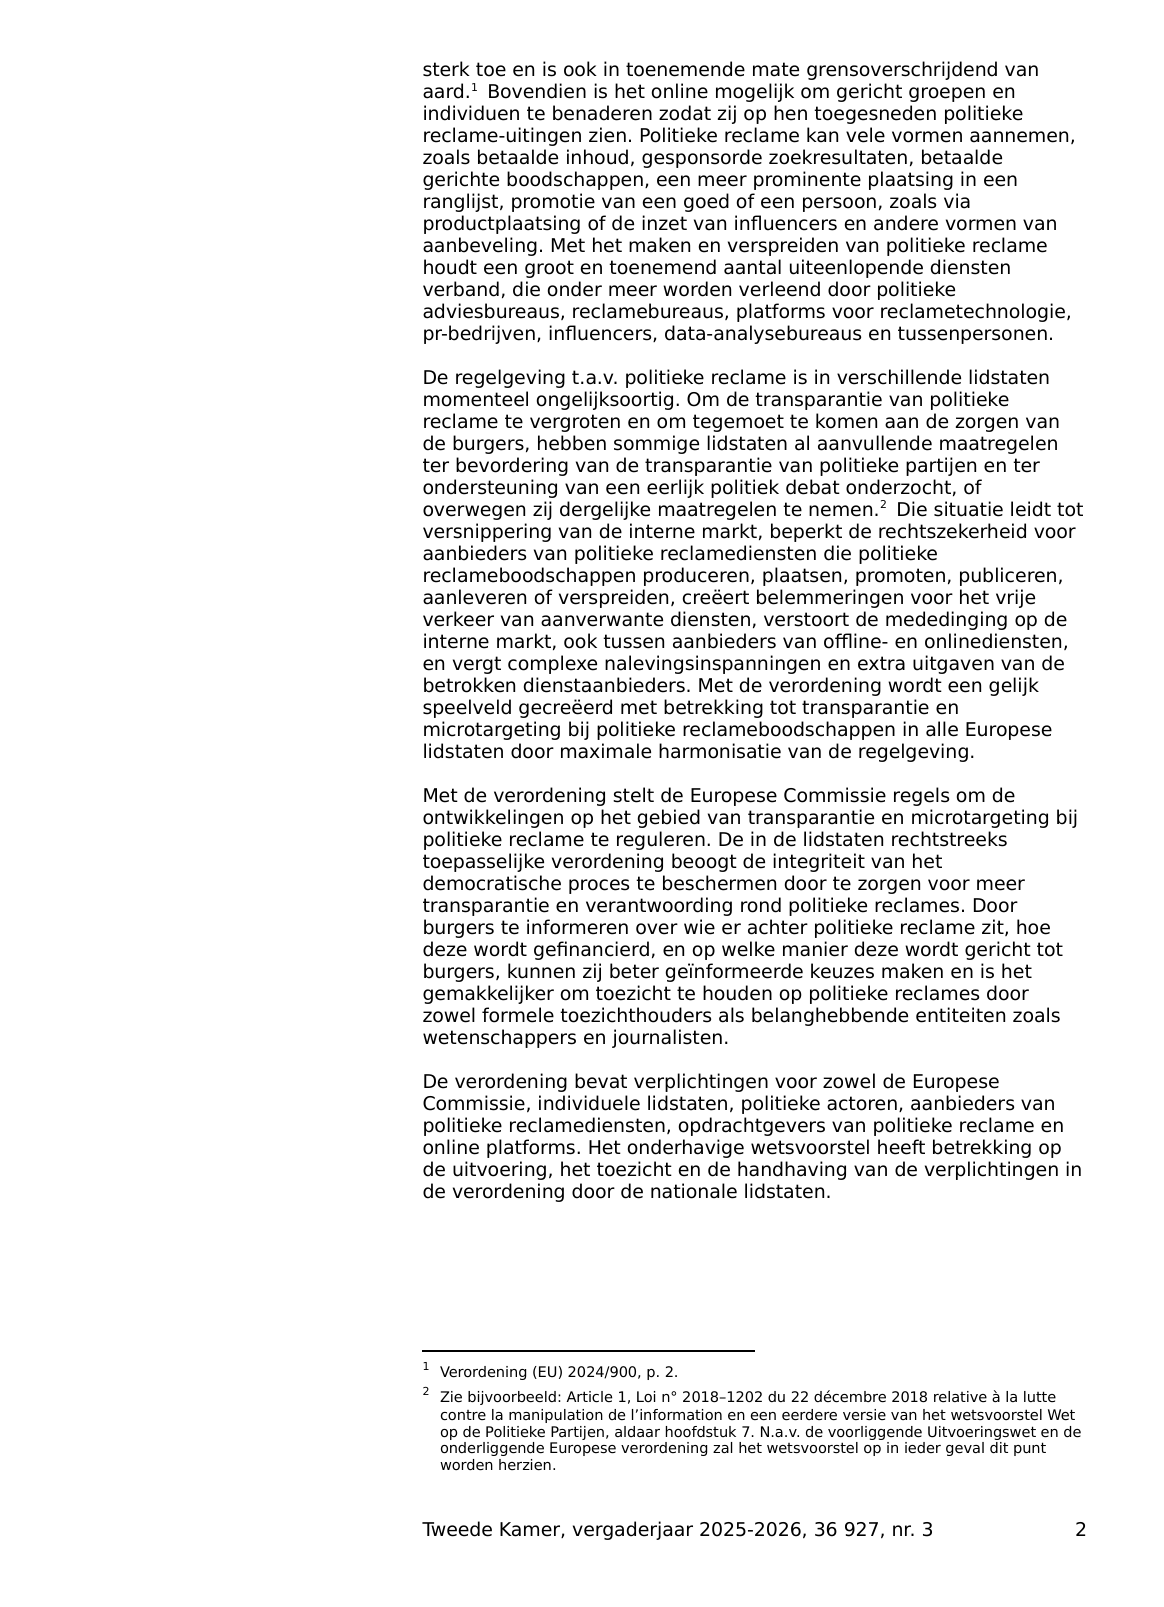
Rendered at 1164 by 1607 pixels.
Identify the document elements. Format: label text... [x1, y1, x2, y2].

text De regelgeving t.a.v. politieke reclame is in verschillende lidstaten momenteel ongelijksoortig. Om de transparantie van politieke reclame te vergroten en om tegemoet te komen aan de zorgen van de burgers, hebben sommige lidstaten al aanvullende maatregelen ter bevordering van de transparantie van politieke partijen en ter ondersteuning van een eerlijk politiek debat onderzocht, of overwegen zij dergelijke maatregelen te nemen. Die situatie leidt tot versnippering van de interne markt, beperkt de rechtszekerheid voor aanbieders van politieke reclamediensten die politieke reclameboodschappen produceren, plaatsen, promoten, publiceren, aanleveren of verspreiden, creëert belemmeringen voor het vrije verkeer van aanverwante diensten, verstoort de mededinging op de interne markt, ook tussen aanbieders van offline- en onlinediensten, en vergt complexe nalevingsinspanningen en extra uitgaven van de betrokken dienstaanbieders. Met de verordening wordt een gelijk speelveld gecreëerd met betrekking tot transparantie en microtargeting bij politieke reclameboodschappen in alle Europese lidstaten door maximale harmonisatie van de regelgeving. [422, 367, 1087, 763]
text Met de verordening stelt de Europese Commissie regels om de ontwikkelingen op het gebied van transparantie en microtargeting bij politieke reclame te reguleren. De in de lidstaten rechtstreeks toepasselijke verordening beoogt de integriteit van het democratische proces te beschermen door te zorgen voor meer transparantie en verantwoording rond politieke reclames. Door burgers te informeren over wie er achter politieke reclame zit, hoe deze wordt gefinancierd, en op welke manier deze wordt gericht tot burgers, kunnen zij beter geïnformeerde keuzes maken en is het gemakkelijker om toezicht te houden op politieke reclames door zowel formele toezichthouders als belanghebbende entiteiten zoals wetenschappers en journalisten. [422, 785, 1087, 1048]
text Zie bijvoorbeeld: Article 1, Loi n° 2018–1202 du 22 décembre 2018 relative à la lutte contre la manipulation de l’information en een eerdere versie van het wetsvoorstel Wet op de Politieke Partijen, aldaar hoofdstuk 7. N.a.v. de voorliggende Uitvoeringswet en de onderliggende Europese verordening zal het wetsvoorstel op in ieder geval dit punt worden herzien. [422, 1385, 1087, 1474]
text Verordening (EU) 2024/900, p. 2. [422, 1360, 1087, 1382]
text sterk toe en is ook in toenemende mate grensoverschrijdend van aard. Bovendien is het online mogelijk om gericht groepen en individuen te benaderen zodat zij op hen toegesneden politieke reclame-uitingen zien. Politieke reclame kan vele vormen aannemen, zoals betaalde inhoud, gesponsorde zoekresultaten, betaalde gerichte boodschappen, een meer prominente plaatsing in een ranglijst, promotie van een goed of een persoon, zoals via productplaatsing of de inzet van influencers en andere vormen van aanbeveling. Met het maken en verspreiden van politieke reclame houdt een groot en toenemend aantal uiteenlopende diensten verband, die onder meer worden verleend door politieke adviesbureaus, reclamebureaus, platforms voor reclametechnologie, pr-bedrijven, influencers, data-analysebureaus en tussenpersonen. [422, 59, 1087, 345]
text De verordening bevat verplichtingen voor zowel de Europese Commissie, individuele lidstaten, politieke actoren, aanbieders van politieke reclamediensten, opdrachtgevers van politieke reclame en online platforms. Het onderhavige wetsvoorstel heeft betrekking op de uitvoering, het toezicht en de handhaving van de verplichtingen in de verordening door de nationale lidstaten. [422, 1071, 1087, 1203]
